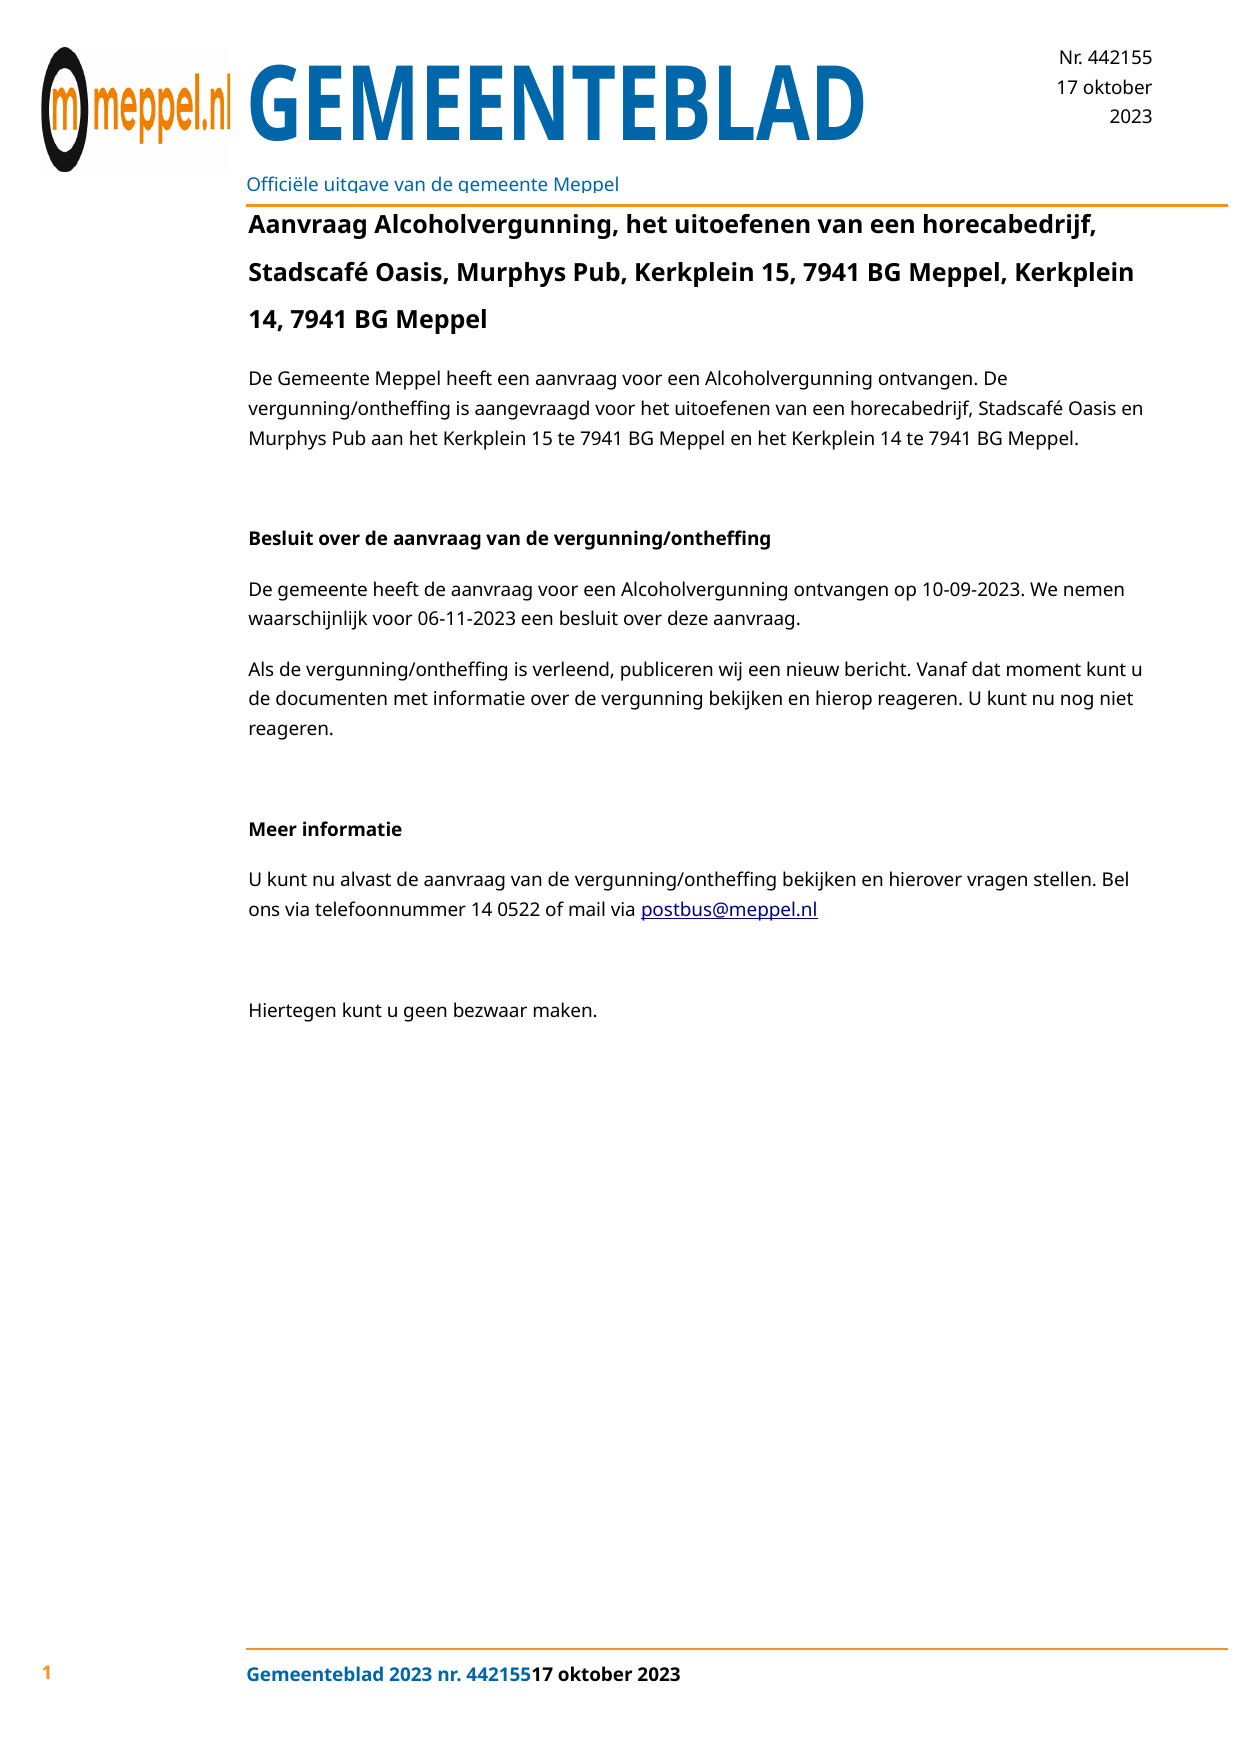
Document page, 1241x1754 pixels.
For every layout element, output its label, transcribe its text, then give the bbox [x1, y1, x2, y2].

text Meer informatie [248, 816, 1152, 842]
text De gemeente heeft de aanvraag voor een Alcoholvergunning ontvangen op 10-09-2023. We nemen waarschijnlijk voor 06-11-2023 een besluit over deze aanvraag. [248, 576, 1152, 631]
text De Gemeente Meppel heeft een aanvraag voor een Alcoholvergunning ontvangen. De vergunning/ontheffing is aangevraagd voor het uitoefenen van een horecabedrijf, Stadscafé Oasis en Murphys Pub aan het Kerkplein 15 te 7941 BG Meppel en het Kerkplein 14 te 7941 BG Meppel. [248, 366, 1152, 450]
text Besluit over de aanvraag van de vergunning/ontheffing [248, 526, 1152, 551]
text Hiertegen kunt u geen bezwaar maken. [248, 997, 1152, 1022]
text Aanvraag Alcoholvergunning, het uitoefenen van een horecabedrijf, Stadscafé Oasis, Murphys Pub, Kerkplein 15, 7941 BG Meppel, Kerkplein 14, 7941 BG Meppel [248, 207, 1152, 336]
text Als de vergunning/ontheffing is verleend, publiceren wij een nieuw bericht. Vanaf dat moment kunt u de documenten met informatie over de vergunning bekijken en hierop reageren. U kunt nu nog niet reageren. [248, 656, 1152, 741]
text U kunt nu alvast de aanvraag van de vergunning/ontheffing bekijken en hierover vragen stellen. Bel ons via telefoonnummer 14 0522 of mail via postbus@meppel.nl [248, 866, 1152, 922]
picture [41, 47, 231, 172]
